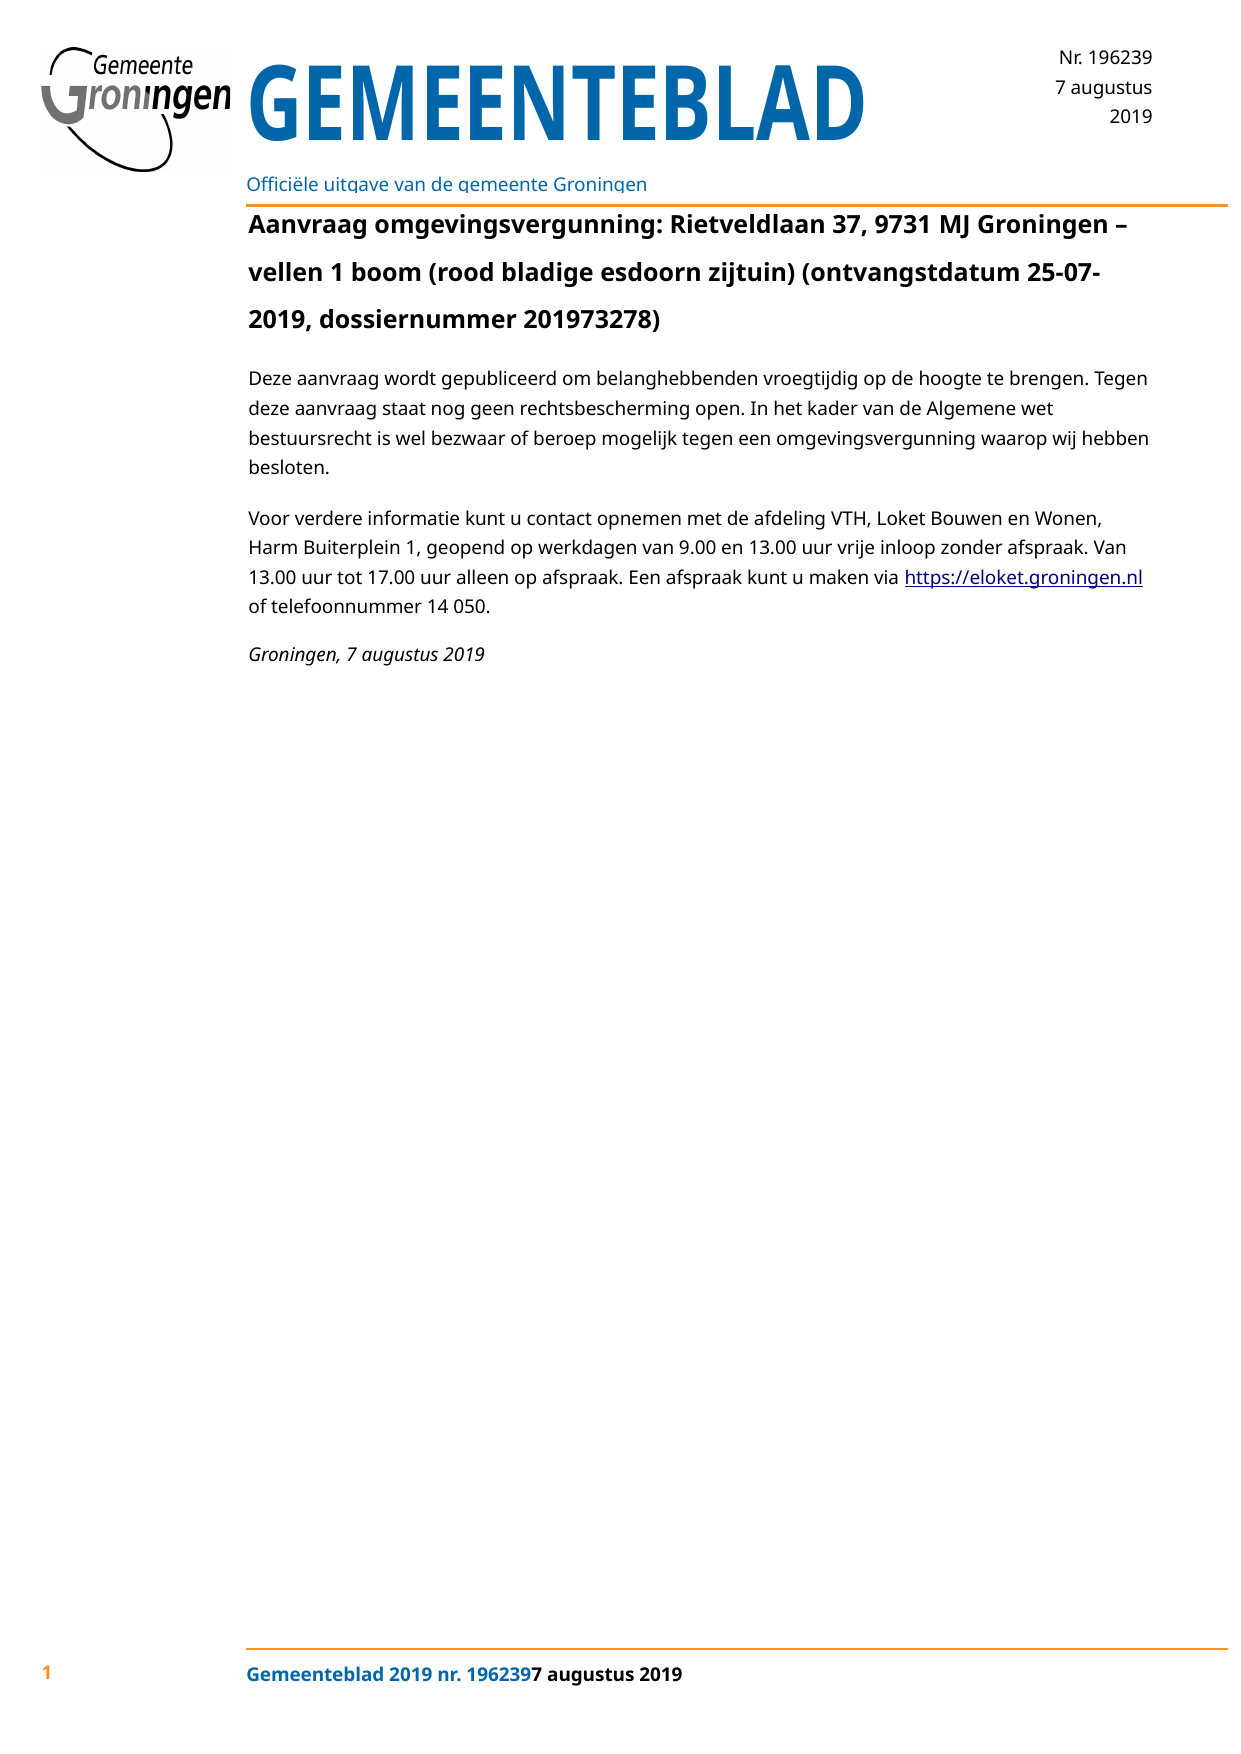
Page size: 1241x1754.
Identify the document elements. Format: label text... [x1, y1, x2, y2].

text Deze aanvraag wordt gepubliceerd om belanghebbenden vroegtijdig op de hoogte te brengen. Tegen deze aanvraag staat nog geen rechtsbescherming open. In het kader van de Algemene wet bestuursrecht is wel bezwaar of beroep mogelijk tegen een omgevingsvergunning waarop wij hebben besloten. [248, 366, 1152, 480]
text Voor verdere informatie kunt u contact opnemen met de afdeling VTH, Loket Bouwen en Wonen, Harm Buiterplein 1, geopend op werkdagen van 9.00 en 13.00 uur vrije inloop zonder afspraak. Van 13.00 uur tot 17.00 uur alleen op afspraak. Een afspraak kunt u maken via https://eloket.groningen.nl of telefoonnummer 14 050. [248, 505, 1152, 619]
text Aanvraag omgevingsvergunning: Rietveldlaan 37, 9731 MJ Groningen – vellen 1 boom (rood bladige esdoorn zijtuin) (ontvangstdatum 25-07-2019, dossiernummer 201973278) [248, 207, 1152, 336]
text Groningen, 7 augustus 2019 [248, 641, 1152, 667]
picture [41, 47, 231, 172]
